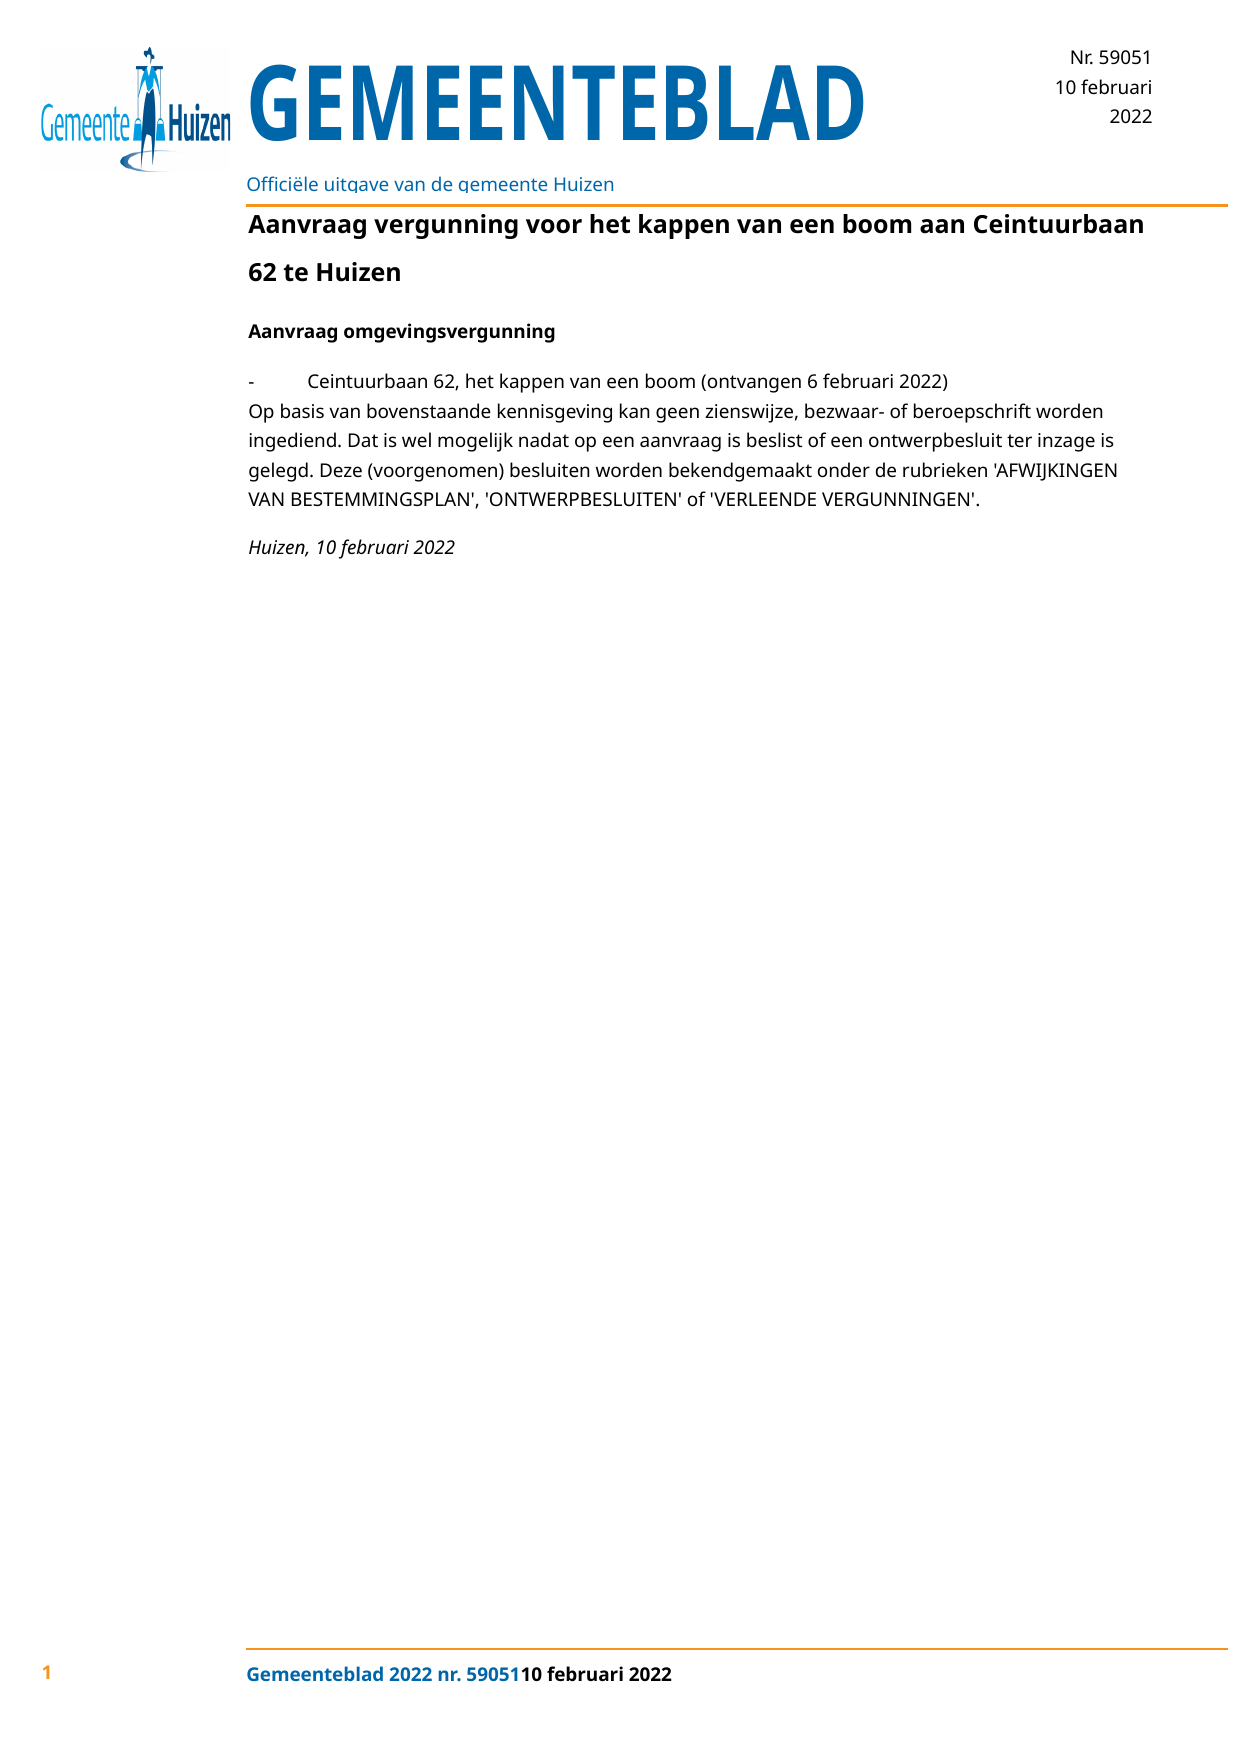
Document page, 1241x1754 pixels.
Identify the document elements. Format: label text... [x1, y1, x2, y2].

text Aanvraag omgevingsvergunning [248, 318, 1152, 344]
text Huizen, 10 februari 2022 [248, 534, 1152, 560]
text Aanvraag vergunning voor het kappen van een boom aan Ceintuurbaan 62 te Huizen [248, 207, 1152, 288]
list Ceintuurbaan 62, het kappen van een boom (ontvangen 6 februari 2022) [248, 368, 1152, 394]
text Op basis van bovenstaande kennisgeving kan geen zienswijze, bezwaar- of beroepschrift worden ingediend. Dat is wel mogelijk nadat op een aanvraag is beslist of een ontwerpbesluit ter inzage is gelegd. Deze (voorgenomen) besluiten worden bekendgemaakt onder de rubrieken 'AFWIJKINGEN VAN BESTEMMINGSPLAN', 'ONTWERPBESLUITEN' of 'VERLEENDE VERGUNNINGEN'. [248, 398, 1152, 512]
picture [41, 47, 231, 172]
